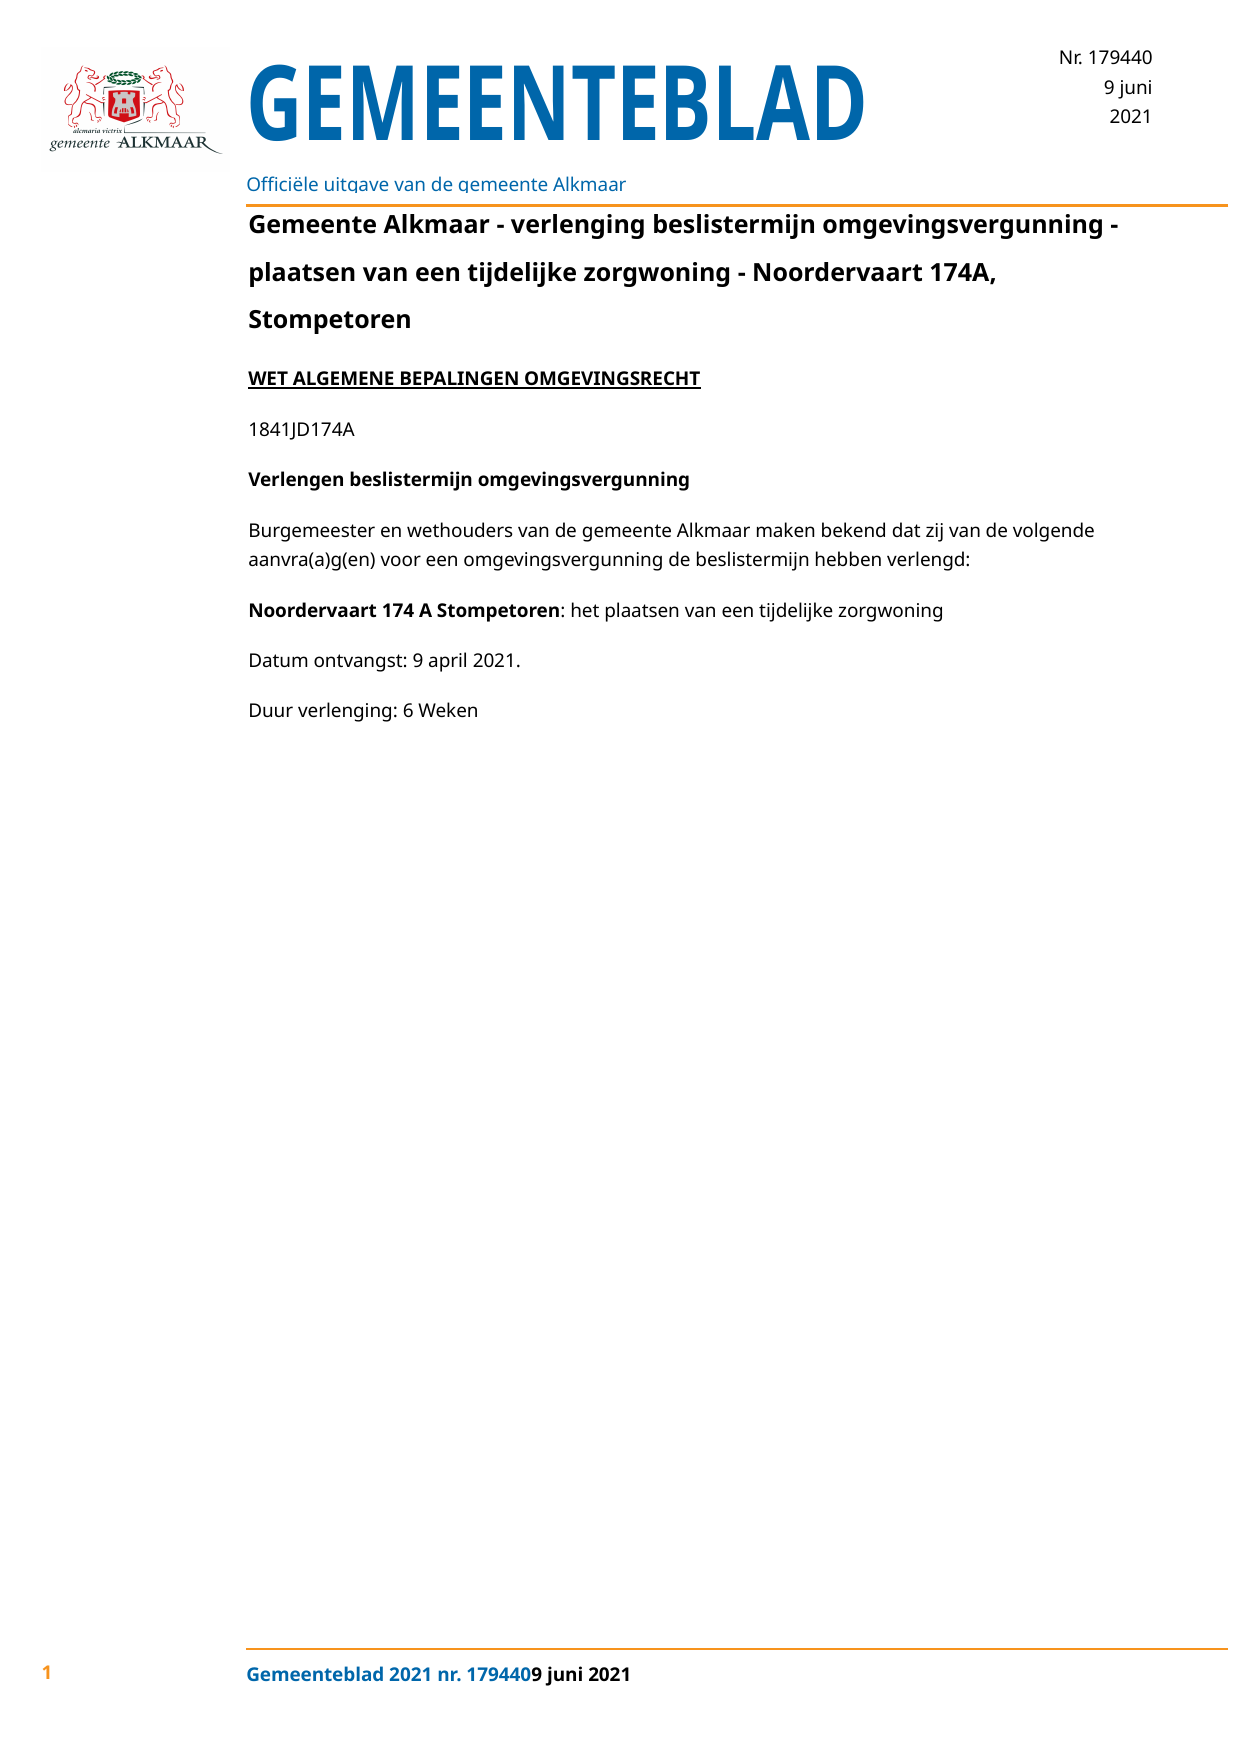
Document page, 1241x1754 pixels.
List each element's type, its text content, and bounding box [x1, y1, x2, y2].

text Duur verlenging: 6 Weken [248, 698, 1152, 723]
text Noordervaart 174 A Stompetoren: het plaatsen van een tijdelijke zorgwoning [248, 597, 1152, 622]
text 1841JD174A [248, 416, 1152, 442]
text Datum ontvangst: 9 april 2021. [248, 647, 1152, 673]
text WET ALGEMENE BEPALINGEN OMGEVINGSRECHT [248, 366, 1152, 391]
text Gemeente Alkmaar - verlenging beslistermijn omgevingsvergunning - plaatsen van een tijdelijke zorgwoning - Noordervaart 174A, Stompetoren [248, 207, 1152, 336]
text Verlengen beslistermijn omgevingsvergunning [248, 466, 1152, 492]
text Burgemeester en wethouders van de gemeente Alkmaar maken bekend dat zij van de volgende aanvra(a)g(en) voor een omgevingsvergunning de beslistermijn hebben verlengd: [248, 517, 1152, 572]
picture [41, 47, 231, 172]
